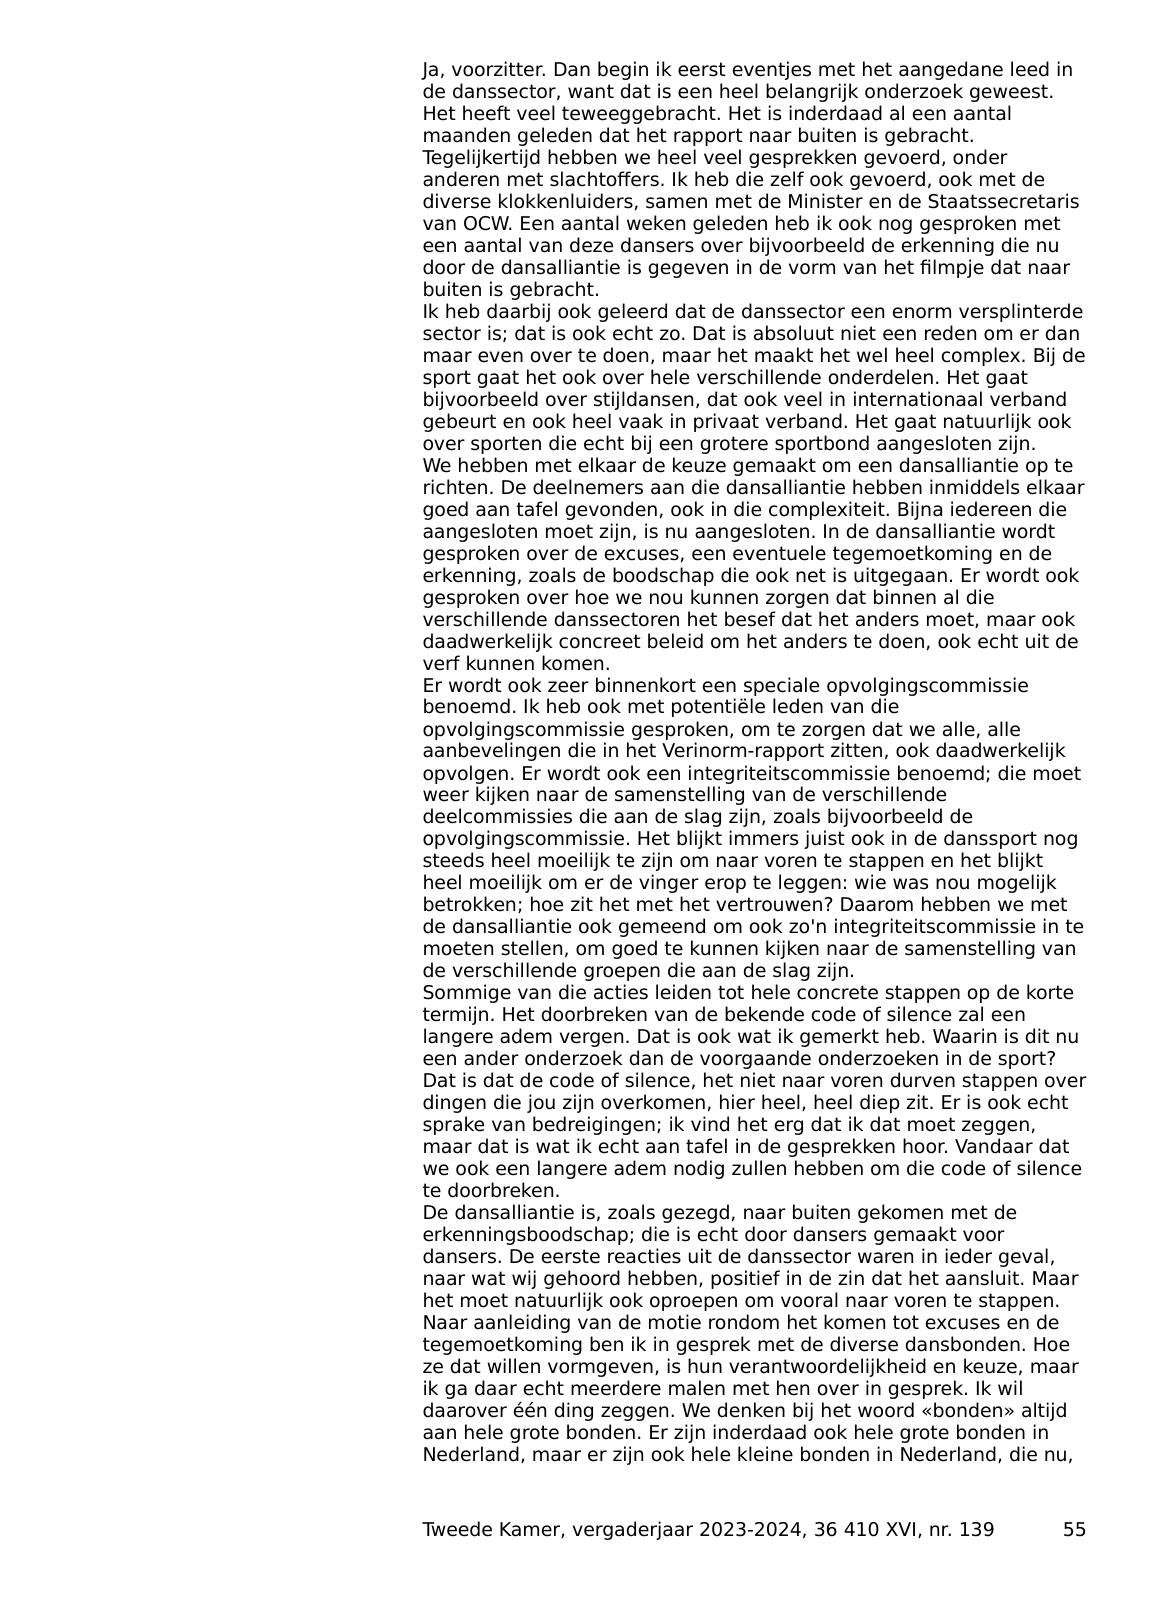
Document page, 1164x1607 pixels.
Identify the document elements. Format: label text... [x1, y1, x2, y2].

text Sommige van die acties leiden tot hele concrete stappen op de korte termijn. Het doorbreken van de bekende code of silence zal een langere adem vergen. Dat is ook wat ik gemerkt heb. Waarin is dit nu een ander onderzoek dan de voorgaande onderzoeken in de sport? Dat is dat de code of silence, het niet naar voren durven stappen over dingen die jou zijn overkomen, hier heel, heel diep zit. Er is ook echt sprake van bedreigingen; ik vind het erg dat ik dat moet zeggen, maar dat is wat ik echt aan tafel in de gesprekken hoor. Vandaar dat we ook een langere adem nodig zullen hebben om die code of silence te doorbreken. [422, 982, 1087, 1202]
text Er wordt ook zeer binnenkort een speciale opvolgingscommissie benoemd. Ik heb ook met potentiële leden van die opvolgingscommissie gesproken, om te zorgen dat we alle, alle aanbevelingen die in het Verinorm-rapport zitten, ook daadwerkelijk opvolgen. Er wordt ook een integriteitscommissie benoemd; die moet weer kijken naar de samenstelling van de verschillende deelcommissies die aan de slag zijn, zoals bijvoorbeeld de opvolgingscommissie. Het blijkt immers juist ook in de danssport nog steeds heel moeilijk te zijn om naar voren te stappen en het blijkt heel moeilijk om er de vinger erop te leggen: wie was nou mogelijk betrokken; hoe zit het met het vertrouwen? Daarom hebben we met de dansalliantie ook gemeend om ook zo'n integriteitscommissie in te moeten stellen, om goed te kunnen kijken naar de samenstelling van de verschillende groepen die aan de slag zijn. [422, 674, 1087, 982]
text Ja, voorzitter. Dan begin ik eerst eventjes met het aangedane leed in de danssector, want dat is een heel belangrijk onderzoek geweest. Het heeft veel teweeggebracht. Het is inderdaad al een aantal maanden geleden dat het rapport naar buiten is gebracht. Tegelijkertijd hebben we heel veel gesprekken gevoerd, onder anderen met slachtoffers. Ik heb die zelf ook gevoerd, ook met de diverse klokkenluiders, samen met de Minister en de Staatssecretaris van OCW. Een aantal weken geleden heb ik ook nog gesproken met een aantal van deze dansers over bijvoorbeeld de erkenning die nu door de dansalliantie is gegeven in de vorm van het filmpje dat naar buiten is gebracht. [422, 59, 1087, 301]
text De dansalliantie is, zoals gezegd, naar buiten gekomen met de erkenningsboodschap; die is echt door dansers gemaakt voor dansers. De eerste reacties uit de danssector waren in ieder geval, naar wat wij gehoord hebben, positief in de zin dat het aansluit. Maar het moet natuurlijk ook oproepen om vooral naar voren te stappen. Naar aanleiding van de motie rondom het komen tot excuses en de tegemoetkoming ben ik in gesprek met de diverse dansbonden. Hoe ze dat willen vormgeven, is hun verantwoordelijkheid en keuze, maar ik ga daar echt meerdere malen met hen over in gesprek. Ik wil daarover één ding zeggen. We denken bij het woord «bonden» altijd aan hele grote bonden. Er zijn inderdaad ook hele grote bonden in Nederland, maar er zijn ook hele kleine bonden in Nederland, die nu, [422, 1202, 1087, 1466]
text Ik heb daarbij ook geleerd dat de danssector een enorm versplinterde sector is; dat is ook echt zo. Dat is absoluut niet een reden om er dan maar even over te doen, maar het maakt het wel heel complex. Bij de sport gaat het ook over hele verschillende onderdelen. Het gaat bijvoorbeeld over stijldansen, dat ook veel in internationaal verband gebeurt en ook heel vaak in privaat verband. Het gaat natuurlijk ook over sporten die echt bij een grotere sportbond aangesloten zijn. [422, 301, 1087, 455]
text We hebben met elkaar de keuze gemaakt om een dansalliantie op te richten. De deelnemers aan die dansalliantie hebben inmiddels elkaar goed aan tafel gevonden, ook in die complexiteit. Bijna iedereen die aangesloten moet zijn, is nu aangesloten. In de dansalliantie wordt gesproken over de excuses, een eventuele tegemoetkoming en de erkenning, zoals de boodschap die ook net is uitgegaan. Er wordt ook gesproken over hoe we nou kunnen zorgen dat binnen al die verschillende danssectoren het besef dat het anders moet, maar ook daadwerkelijk concreet beleid om het anders te doen, ook echt uit de verf kunnen komen. [422, 455, 1087, 674]
